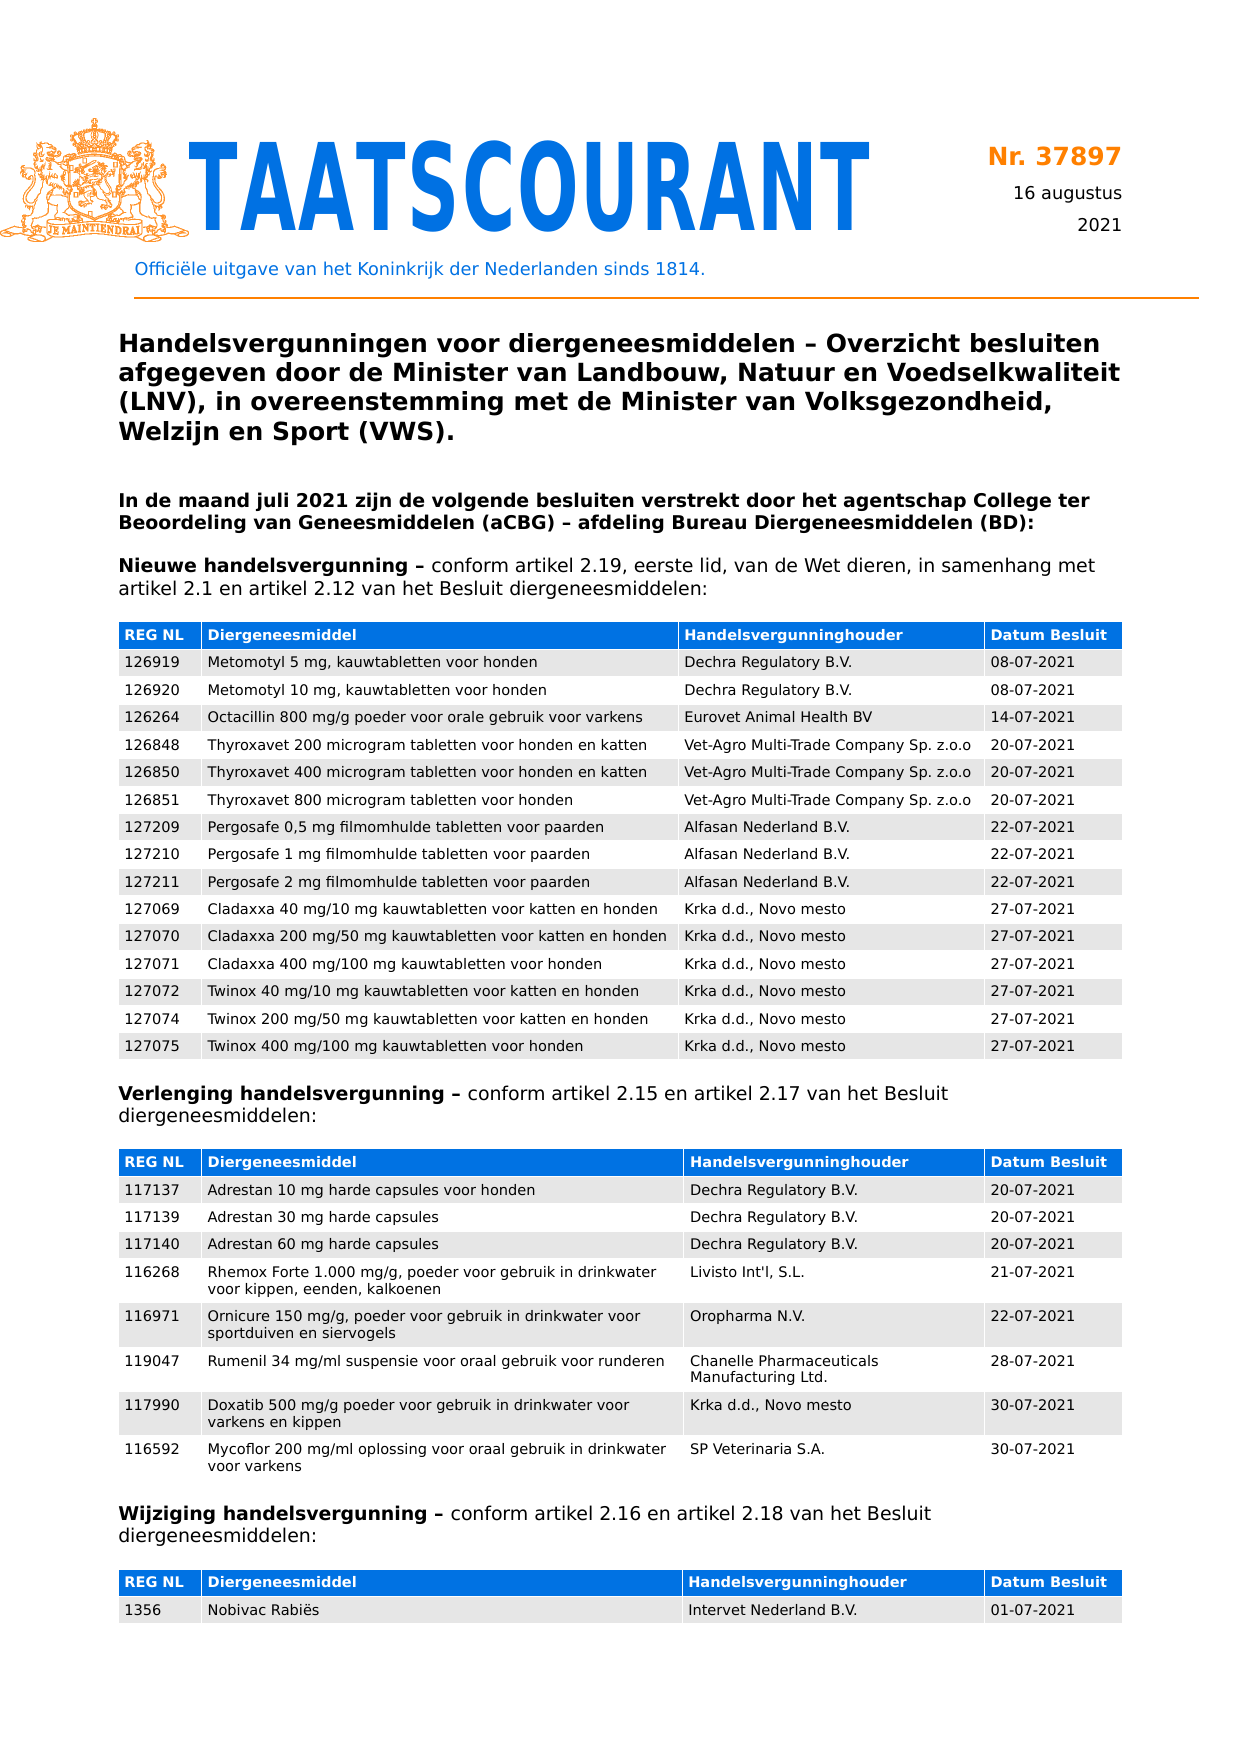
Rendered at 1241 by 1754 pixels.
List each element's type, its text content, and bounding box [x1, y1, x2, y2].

table_cell Alfasan Nederland B.V. [679, 869, 984, 895]
table_cell 127072 [119, 979, 201, 1005]
table_cell 27-07-2021 [985, 896, 1122, 923]
table_cell Adrestan 10 mg harde capsules voor honden [202, 1177, 683, 1203]
table_cell Alfasan Nederland B.V. [679, 841, 984, 868]
table_header Datum Besluit [985, 1149, 1122, 1176]
table_cell 116592 [119, 1436, 201, 1480]
table_cell 28-07-2021 [985, 1348, 1122, 1391]
table_cell 27-07-2021 [985, 951, 1122, 977]
table_cell Thyroxavet 800 microgram tabletten voor honden [202, 787, 678, 813]
table_header Datum Besluit [985, 1570, 1122, 1596]
table_cell Pergosafe 0,5 mg filmomhulde tabletten voor paarden [202, 814, 678, 840]
subtitle Handelsvergunningen voor diergeneesmiddelen – Overzicht besluiten afgegeven door de Minister van Landbouw, Natuur en Voedselkwaliteit (LNV), in overeenstemming met de Minister van Volksgezondheid, Welzijn en Sport (VWS). [118, 329, 1122, 446]
table_cell Dechra Regulatory B.V. [684, 1177, 984, 1203]
table_cell Krka d.d., Novo mesto [679, 1033, 984, 1059]
table_cell 126851 [119, 787, 201, 813]
table_cell 127209 [119, 814, 201, 840]
table_cell 30-07-2021 [985, 1436, 1122, 1480]
table_cell 117140 [119, 1232, 201, 1258]
table_cell 20-07-2021 [985, 759, 1122, 786]
table_cell 127071 [119, 951, 201, 977]
table_cell Mycoflor 200 mg/ml oplossing voor oraal gebruik in drinkwater voor varkens [202, 1436, 683, 1480]
table_cell Dechra Regulatory B.V. [684, 1204, 984, 1231]
table_header [0, 242, 134, 297]
table_cell 14-07-2021 [985, 705, 1122, 731]
table_cell 22-07-2021 [985, 814, 1122, 840]
table_cell Metomotyl 10 mg, kauwtabletten voor honden [202, 677, 678, 703]
table_cell 08-07-2021 [985, 650, 1122, 676]
table_cell Krka d.d., Novo mesto [679, 951, 984, 977]
table_header STAATSCOURANT [134, 118, 939, 259]
picture [0, 118, 189, 242]
table_header Nr. 37897 [939, 118, 1199, 177]
table_cell Krka d.d., Novo mesto [679, 979, 984, 1005]
table_cell Adrestan 30 mg harde capsules [202, 1204, 683, 1231]
table_cell 116268 [119, 1259, 201, 1302]
table_cell 27-07-2021 [985, 1033, 1122, 1059]
table_header Handelsvergunninghouder [683, 1570, 984, 1596]
table_cell 01-07-2021 [985, 1597, 1122, 1623]
table_cell Rumenil 34 mg/ml suspensie voor oraal gebruik voor runderen [202, 1348, 683, 1391]
table_cell 27-07-2021 [985, 924, 1122, 950]
table_cell 127075 [119, 1033, 201, 1059]
table_cell Octacillin 800 mg/g poeder voor orale gebruik voor varkens [202, 705, 678, 731]
table_cell 20-07-2021 [985, 1177, 1122, 1203]
table_cell 16 augustus [939, 177, 1199, 209]
table_header Handelsvergunninghouder [679, 622, 984, 649]
table_cell 2021 [939, 209, 1199, 259]
table_cell 116971 [119, 1303, 201, 1347]
table_cell 119047 [119, 1348, 201, 1391]
table_cell 127074 [119, 1006, 201, 1032]
table_cell 20-07-2021 [985, 787, 1122, 813]
table_cell Krka d.d., Novo mesto [679, 1006, 984, 1032]
table_cell 20-07-2021 [985, 1232, 1122, 1258]
text Nieuwe handelsvergunning – conform artikel 2.19, eerste lid, van de Wet dieren, in samenhang met artikel 2.1 en artikel 2.12 van het Besluit diergeneesmiddelen: [118, 555, 1122, 599]
table_cell SP Veterinaria S.A. [684, 1436, 984, 1480]
table_cell 127070 [119, 924, 201, 950]
table_cell Krka d.d., Novo mesto [679, 924, 984, 950]
table_cell 117139 [119, 1204, 201, 1231]
text Wijziging handelsvergunning – conform artikel 2.16 en artikel 2.18 van het Besluit diergeneesmiddelen: [118, 1503, 1122, 1547]
table_header REG NL [119, 622, 201, 649]
table_cell Cladaxxa 200 mg/50 mg kauwtabletten voor katten en honden [202, 924, 678, 950]
table_header REG NL [119, 1570, 201, 1596]
table_cell Vet-Agro Multi-Trade Company Sp. z.o.o [679, 732, 984, 758]
table_cell Twinox 40 mg/10 mg kauwtabletten voor katten en honden [202, 979, 678, 1005]
table_cell Dechra Regulatory B.V. [679, 677, 984, 703]
table_cell 126850 [119, 759, 201, 786]
table_cell Oropharma N.V. [684, 1303, 984, 1347]
table_cell 21-07-2021 [985, 1259, 1122, 1302]
table_cell Ornicure 150 mg/g, poeder voor gebruik in drinkwater voor sportduiven en siervogels [202, 1303, 683, 1347]
table_cell Dechra Regulatory B.V. [679, 650, 984, 676]
table_cell Cladaxxa 40 mg/10 mg kauwtabletten voor katten en honden [202, 896, 678, 923]
table_cell Adrestan 60 mg harde capsules [202, 1232, 683, 1258]
table_header REG NL [119, 1149, 201, 1176]
table_cell Vet-Agro Multi-Trade Company Sp. z.o.o [679, 787, 984, 813]
table_cell Krka d.d., Novo mesto [684, 1392, 984, 1435]
table_header Handelsvergunninghouder [684, 1149, 984, 1176]
table_cell 127210 [119, 841, 201, 868]
table_cell Alfasan Nederland B.V. [679, 814, 984, 840]
table_cell Metomotyl 5 mg, kauwtabletten voor honden [202, 650, 678, 676]
table_cell Rhemox Forte 1.000 mg/g, poeder voor gebruik in drinkwater voor kippen, eenden, kalkoenen [202, 1259, 683, 1302]
table_header Diergeneesmiddel [202, 1570, 682, 1596]
table_cell 20-07-2021 [985, 732, 1122, 758]
table_cell 126264 [119, 705, 201, 731]
table_cell 30-07-2021 [985, 1392, 1122, 1435]
table_cell Thyroxavet 200 microgram tabletten voor honden en katten [202, 732, 678, 758]
table_cell 117137 [119, 1177, 201, 1203]
table_cell Eurovet Animal Health BV [679, 705, 984, 731]
table_cell Intervet Nederland B.V. [683, 1597, 984, 1623]
table_cell Twinox 200 mg/50 mg kauwtabletten voor katten en honden [202, 1006, 678, 1032]
table_cell 22-07-2021 [985, 841, 1122, 868]
table_cell Thyroxavet 400 microgram tabletten voor honden en katten [202, 759, 678, 786]
table_cell 126920 [119, 677, 201, 703]
table_cell Doxatib 500 mg/g poeder voor gebruik in drinkwater voor varkens en kippen [202, 1392, 683, 1435]
table_cell Krka d.d., Novo mesto [679, 896, 984, 923]
table_cell 08-07-2021 [985, 677, 1122, 703]
table_cell Livisto Int'l, S.L. [684, 1259, 984, 1302]
table_cell Dechra Regulatory B.V. [684, 1232, 984, 1258]
table_cell Nobivac Rabiës [202, 1597, 682, 1623]
text Verlenging handelsvergunning – conform artikel 2.15 en artikel 2.17 van het Besluit diergeneesmiddelen: [118, 1082, 1122, 1126]
table_cell 117990 [119, 1392, 201, 1435]
text In de maand juli 2021 zijn de volgende besluiten verstrekt door het agentschap College ter Beoordeling van Geneesmiddelen (aCBG) – afdeling Bureau Diergeneesmiddelen (BD): [118, 489, 1122, 533]
table_cell 27-07-2021 [985, 1006, 1122, 1032]
table_cell Officiële uitgave van het Koninkrijk der Nederlanden sinds 1814. [134, 259, 1199, 297]
table_header Diergeneesmiddel [202, 1149, 683, 1176]
table_cell 22-07-2021 [985, 1303, 1122, 1347]
table_cell 1356 [119, 1597, 201, 1623]
table_cell Chanelle Pharmaceuticals Manufacturing Ltd. [684, 1348, 984, 1391]
table_cell Pergosafe 2 mg filmomhulde tabletten voor paarden [202, 869, 678, 895]
table_header Diergeneesmiddel [202, 622, 678, 649]
table_cell 127211 [119, 869, 201, 895]
table_cell Pergosafe 1 mg filmomhulde tabletten voor paarden [202, 841, 678, 868]
table_cell 27-07-2021 [985, 979, 1122, 1005]
table_cell 22-07-2021 [985, 869, 1122, 895]
table_cell Twinox 400 mg/100 mg kauwtabletten voor honden [202, 1033, 678, 1059]
table_cell 127069 [119, 896, 201, 923]
table_cell Cladaxxa 400 mg/100 mg kauwtabletten voor honden [202, 951, 678, 977]
table_cell Vet-Agro Multi-Trade Company Sp. z.o.o [679, 759, 984, 786]
table_cell 126848 [119, 732, 201, 758]
table_cell 20-07-2021 [985, 1204, 1122, 1231]
table_header Datum Besluit [985, 622, 1122, 649]
table_cell 126919 [119, 650, 201, 676]
